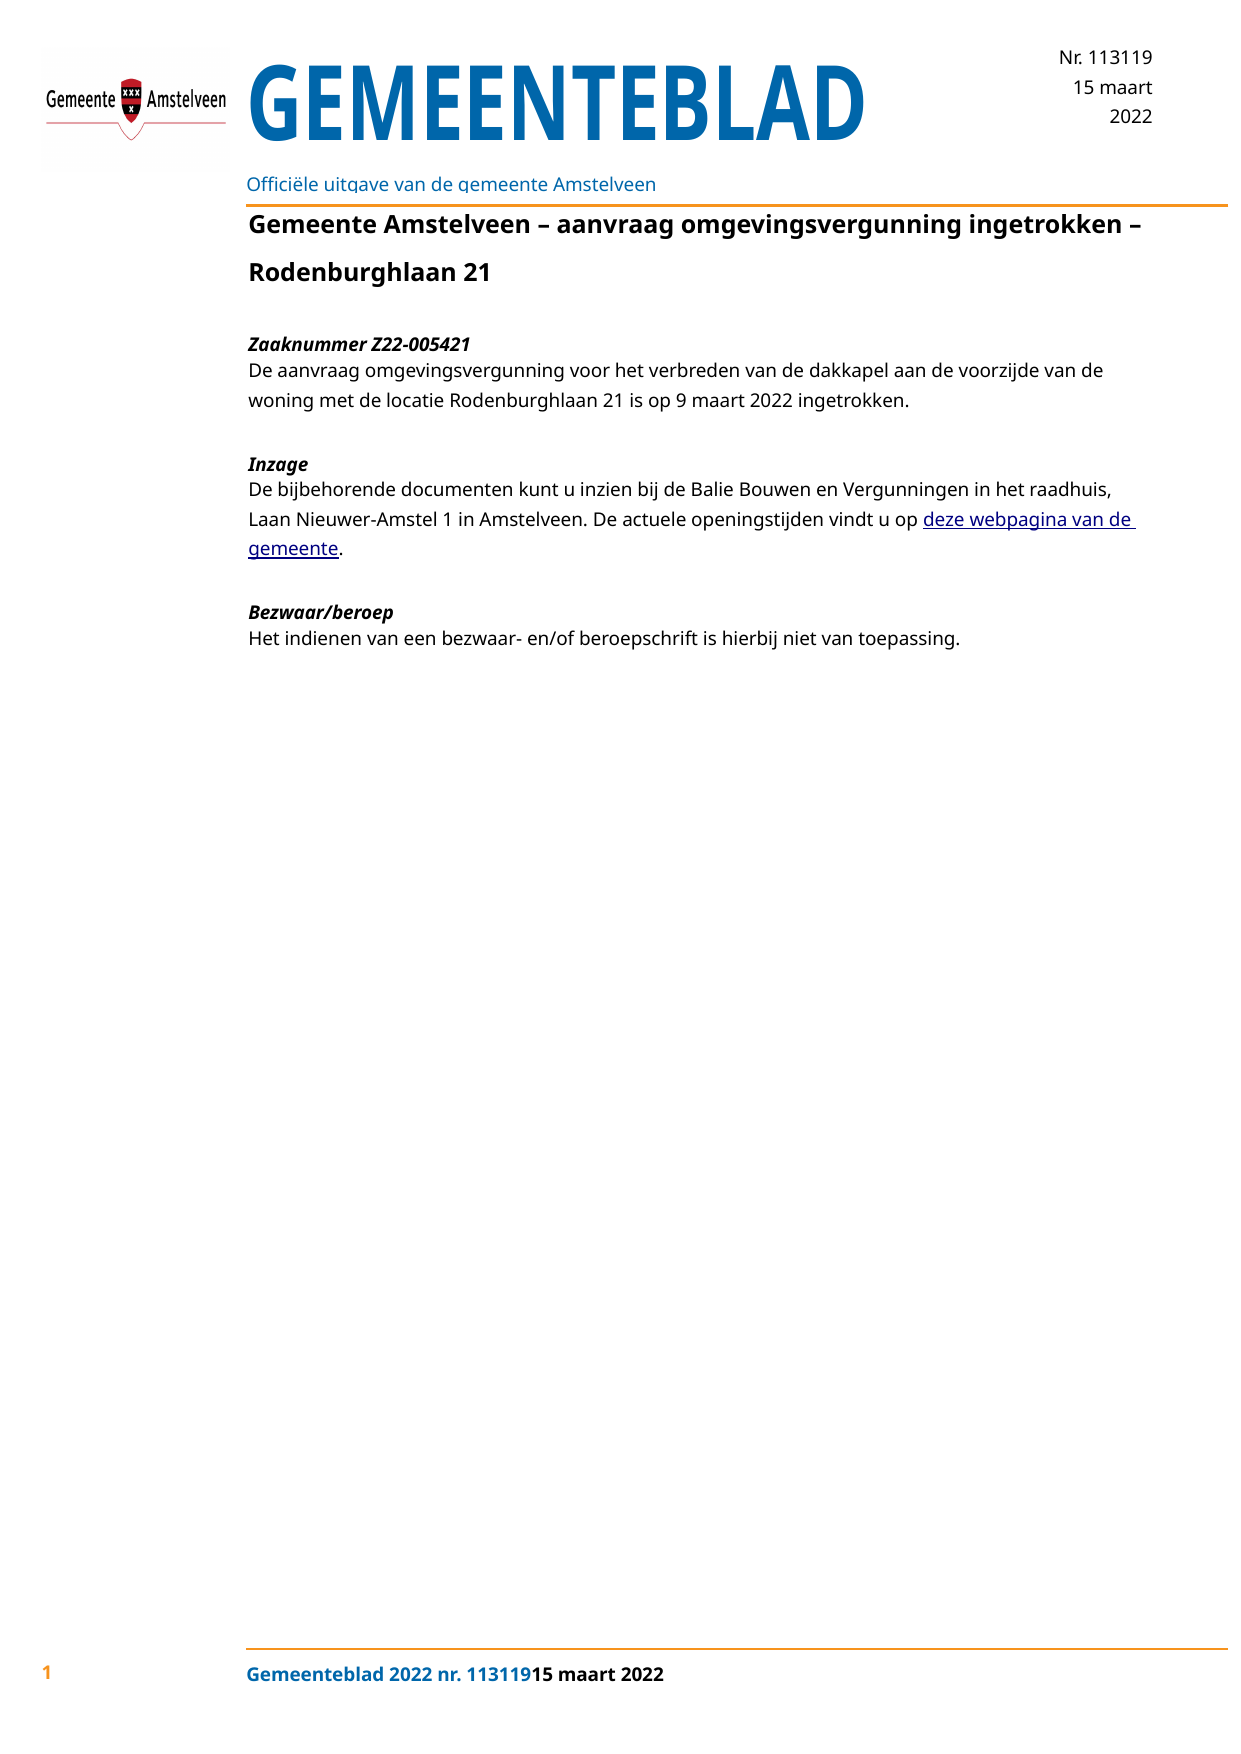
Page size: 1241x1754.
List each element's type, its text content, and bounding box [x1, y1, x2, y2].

text De aanvraag omgevingsvergunning voor het verbreden van de dakkapel aan de voorzijde van de woning met de locatie Rodenburghlaan 21 is op 9 maart 2022 ingetrokken. [248, 357, 1152, 412]
text Het indienen van een bezwaar- en/of beroepschrift is hierbij niet van toepassing. [248, 625, 1152, 651]
text De bijbehorende documenten kunt u inzien bij de Balie Bouwen en Vergunningen in het raadhuis, Laan Nieuwer-Amstel 1 in Amstelveen. De actuele openingstijden vindt u op deze webpagina van de gemeente. [248, 476, 1152, 561]
text Inzage [248, 451, 1152, 476]
text Bezwaar/beroep [248, 599, 1152, 625]
picture [41, 47, 231, 172]
text Gemeente Amstelveen – aanvraag omgevingsvergunning ingetrokken – Rodenburghlaan 21 [248, 207, 1152, 288]
text Zaaknummer Z22-005421 [248, 331, 1152, 357]
